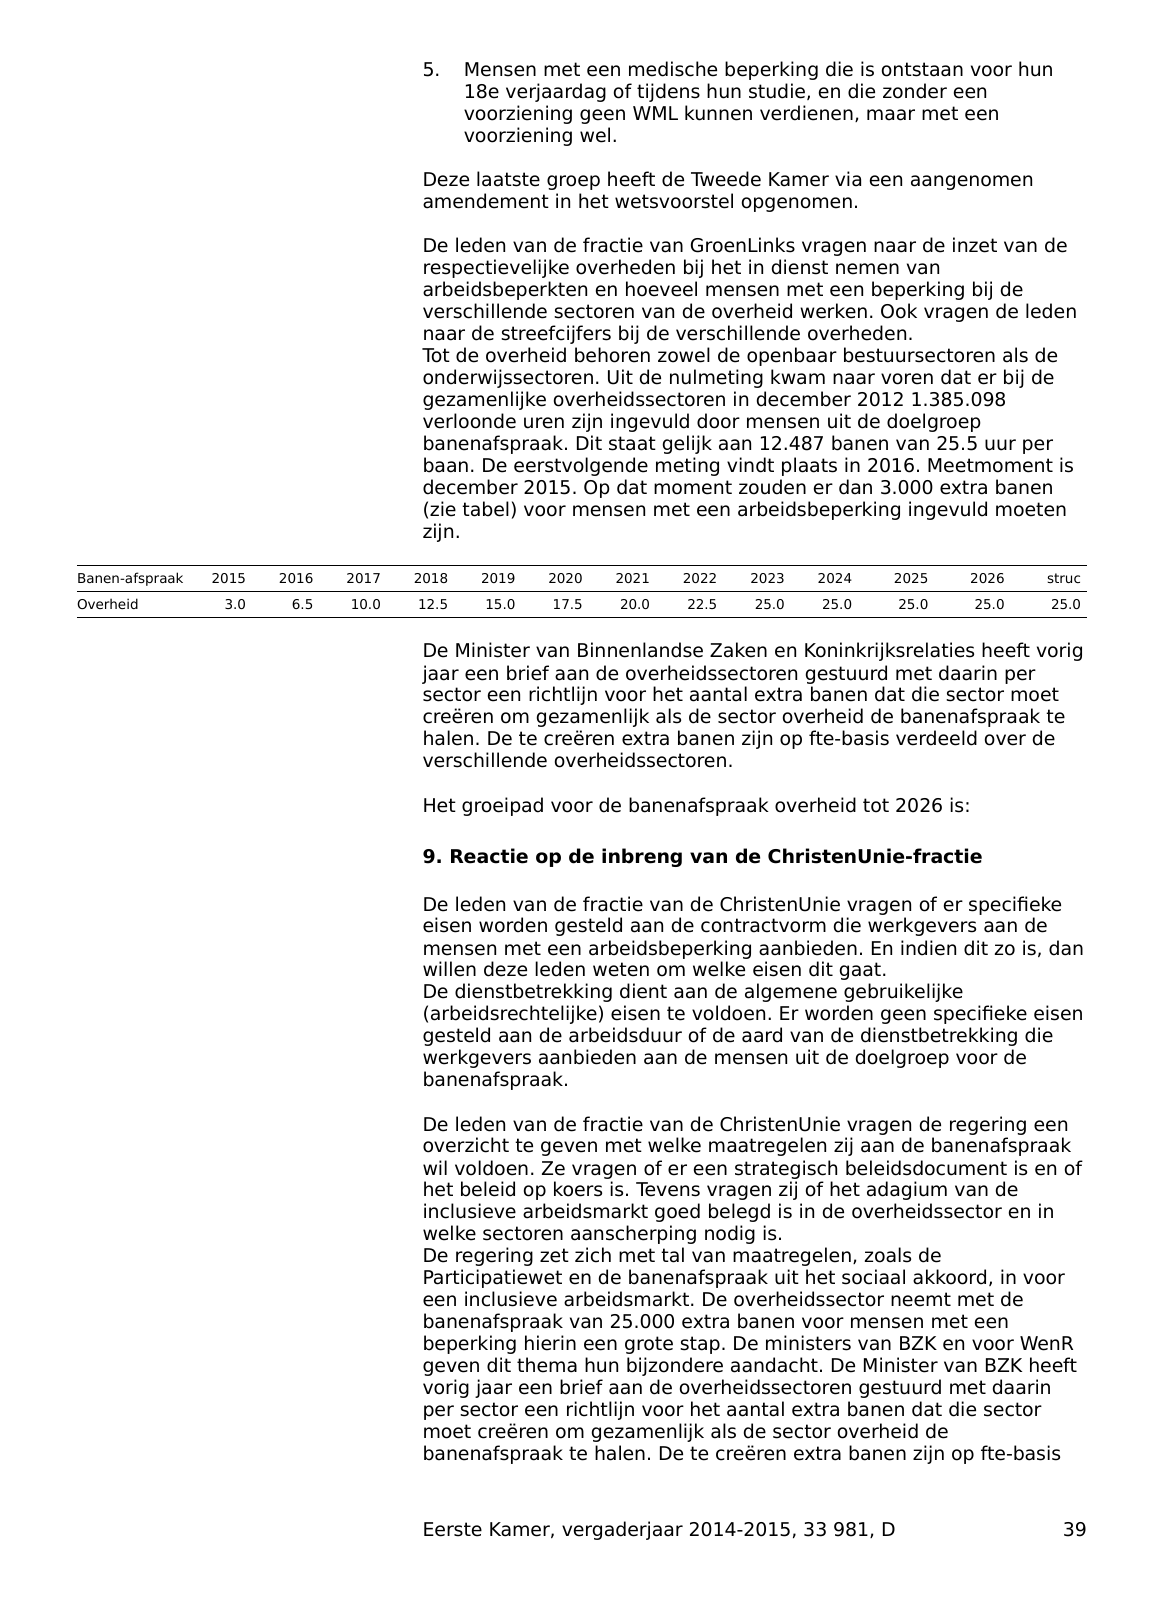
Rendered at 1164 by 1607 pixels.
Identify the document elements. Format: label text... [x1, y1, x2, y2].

text Deze laatste groep heeft de Tweede Kamer via een aangenomen amendement in het wetsvoorstel opgenomen. [422, 169, 1087, 213]
table_cell 10.0 [319, 592, 386, 617]
table_header 2015 [185, 566, 252, 591]
table_cell 15.0 [454, 592, 521, 617]
table_header 2024 [790, 566, 858, 591]
table_cell 22.5 [656, 592, 723, 617]
table_header 2020 [521, 566, 588, 591]
table_cell 6.5 [252, 592, 319, 617]
table_header 2026 [934, 566, 1010, 591]
text De dienstbetrekking dient aan de algemene gebruikelijke (arbeidsrechtelijke) eisen te voldoen. Er worden geen specifieke eisen gesteld aan de arbeidsduur of de aard van de dienstbetrekking die werkgevers aanbieden aan de mensen uit de doelgroep voor de banenafspraak. [422, 981, 1087, 1091]
table_header 2018 [386, 566, 454, 591]
table_cell 20.0 [589, 592, 656, 617]
table_header 2023 [723, 566, 790, 591]
table_header 2017 [319, 566, 386, 591]
table_header Banen-afspraak [77, 566, 184, 591]
subtitle 9. Reactie op de inbreng van de ChristenUnie-fractie [422, 846, 1087, 868]
table_cell 25.0 [790, 592, 858, 617]
table_cell 25.0 [723, 592, 790, 617]
table_header 2019 [454, 566, 521, 591]
text De regering zet zich met tal van maatregelen, zoals de Participatiewet en de banenafspraak uit het sociaal akkoord, in voor een inclusieve arbeidsmarkt. De overheidssector neemt met de banenafspraak van 25.000 extra banen voor mensen met een beperking hierin een grote stap. De ministers van BZK en voor WenR geven dit thema hun bijzondere aandacht. De Minister van BZK heeft vorig jaar een brief aan de overheidssectoren gestuurd met daarin per sector een richtlijn voor het aantal extra banen dat die sector moet creëren om gezamenlijk als de sector overheid de banenafspraak te halen. De te creëren extra banen zijn op fte-basis [422, 1245, 1087, 1465]
table_cell 3.0 [185, 592, 252, 617]
table_header 2021 [589, 566, 656, 591]
table_cell 17.5 [521, 592, 588, 617]
text De leden van de fractie van GroenLinks vragen naar de inzet van de respectievelijke overheden bij het in dienst nemen van arbeidsbeperkten en hoeveel mensen met een beperking bij de verschillende sectoren van de overheid werken. Ook vragen de leden naar de streefcijfers bij de verschillende overheden. [422, 235, 1087, 345]
table_header struc [1010, 566, 1087, 591]
text Het groeipad voor de banenafspraak overheid tot 2026 is: [422, 794, 1087, 816]
table_header 2022 [656, 566, 723, 591]
table_header 2016 [252, 566, 319, 591]
text Tot de overheid behoren zowel de openbaar bestuursectoren als de onderwijssectoren. Uit de nulmeting kwam naar voren dat er bij de gezamenlijke overheidssectoren in december 2012 1.385.098 verloonde uren zijn ingevuld door mensen uit de doelgroep banenafspraak. Dit staat gelijk aan 12.487 banen van 25.5 uur per baan. De eerstvolgende meting vindt plaats in 2016. Meetmoment is december 2015. Op dat moment zouden er dan 3.000 extra banen (zie tabel) voor mensen met een arbeidsbeperking ingevuld moeten zijn. [422, 345, 1087, 543]
table_header 2025 [858, 566, 934, 591]
table_cell 12.5 [386, 592, 454, 617]
table_cell 25.0 [934, 592, 1010, 617]
text De leden van de fractie van de ChristenUnie vragen of er specifieke eisen worden gesteld aan de contractvorm die werkgevers aan de mensen met een arbeidsbeperking aanbieden. En indien dit zo is, dan willen deze leden weten om welke eisen dit gaat. [422, 893, 1087, 981]
table_cell 25.0 [1010, 592, 1087, 617]
text De leden van de fractie van de ChristenUnie vragen de regering een overzicht te geven met welke maatregelen zij aan de banenafspraak wil voldoen. Ze vragen of er een strategisch beleidsdocument is en of het beleid op koers is. Tevens vragen zij of het adagium van de inclusieve arbeidsmarkt goed belegd is in de overheidssector en in welke sectoren aanscherping nodig is. [422, 1113, 1087, 1245]
table_cell 25.0 [858, 592, 934, 617]
table_cell Overheid [77, 592, 184, 617]
text De Minister van Binnenlandse Zaken en Koninkrijksrelaties heeft vorig jaar een brief aan de overheidssectoren gestuurd met daarin per sector een richtlijn voor het aantal extra banen dat die sector moet creëren om gezamenlijk als de sector overheid de banenafspraak te halen. De te creëren extra banen zijn op fte-basis verdeeld over de verschillende overheidssectoren. [422, 640, 1087, 772]
text 5. Mensen met een medische beperking die is ontstaan voor hun 18e verjaardag of tijdens hun studie, en die zonder een voorziening geen WML kunnen verdienen, maar met een voorziening wel. [422, 59, 1087, 147]
